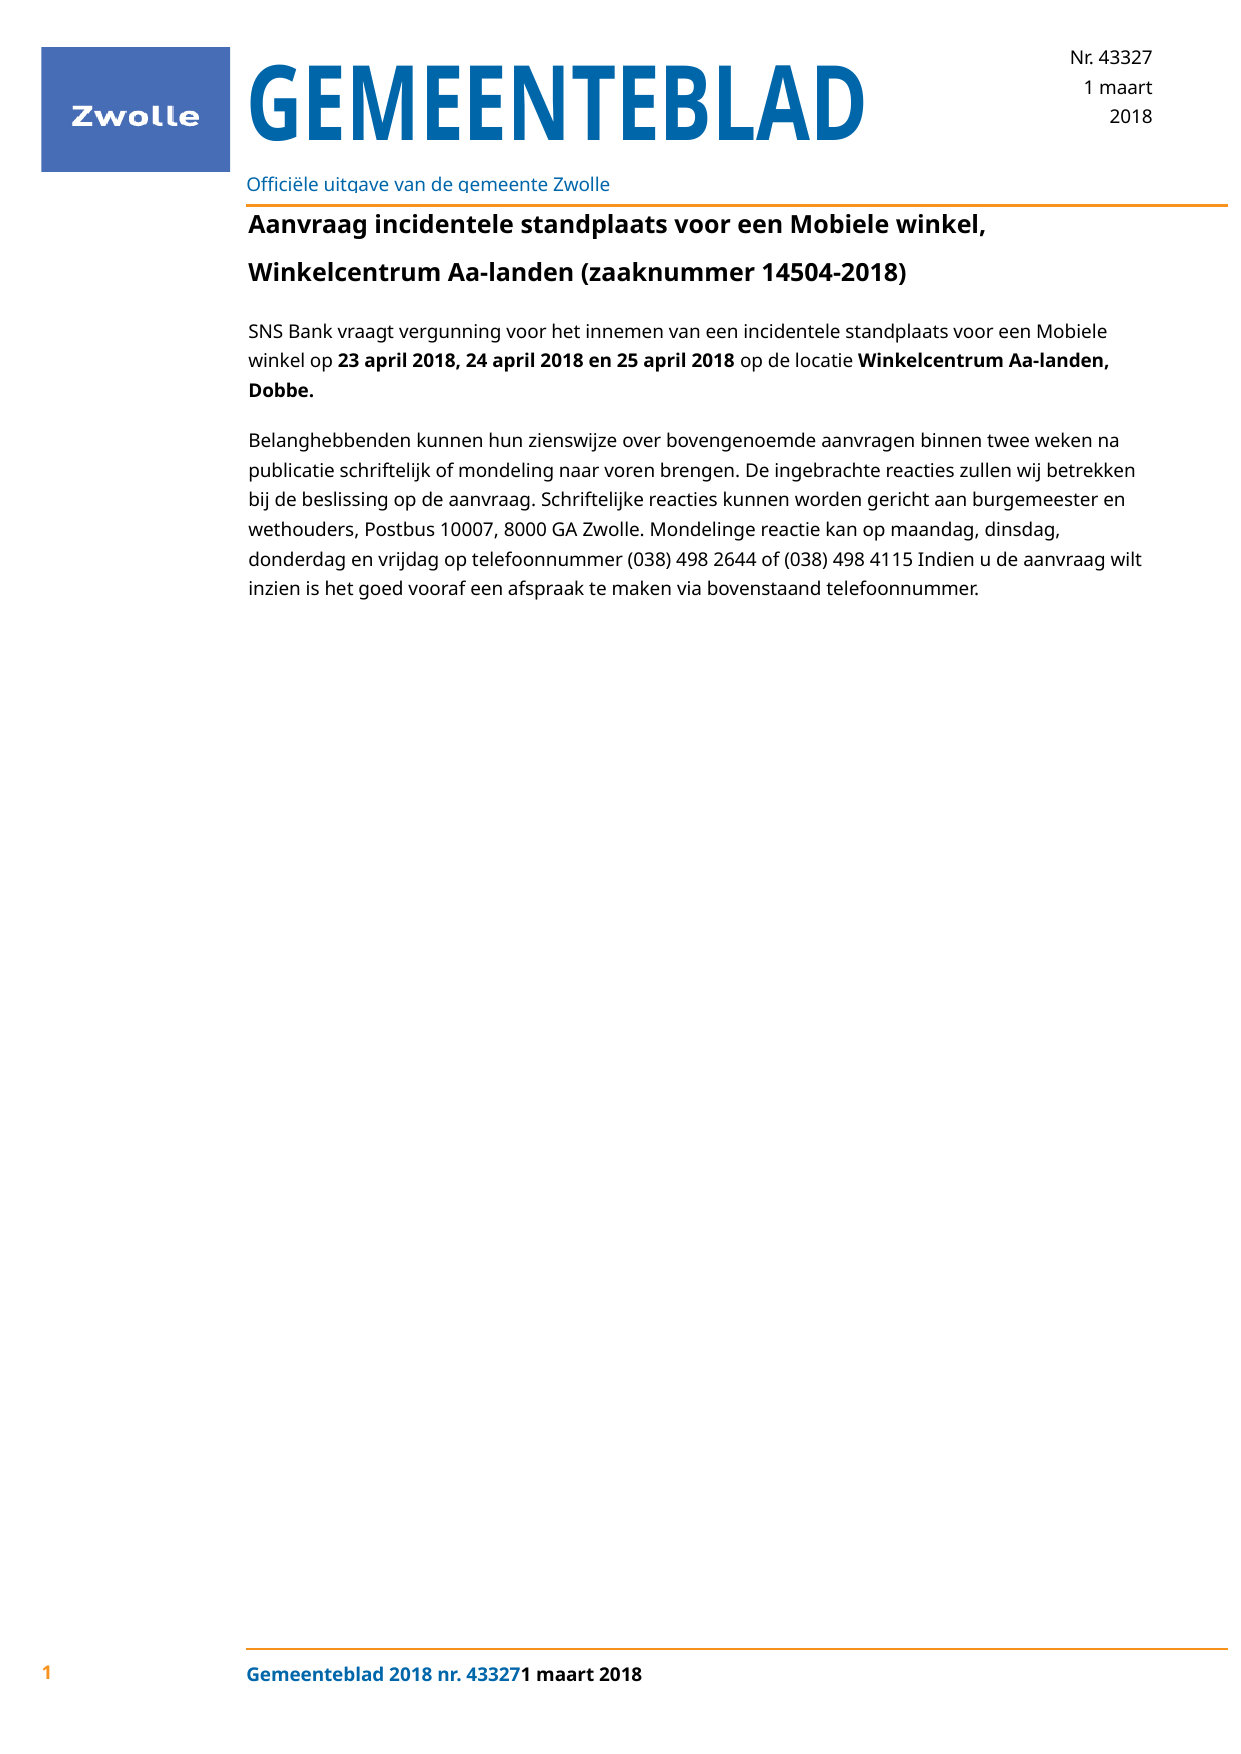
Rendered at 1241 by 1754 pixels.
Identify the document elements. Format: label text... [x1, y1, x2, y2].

text SNS Bank vraagt vergunning voor het innemen van een incidentele standplaats voor een Mobiele winkel op 23 april 2018, 24 april 2018 en 25 april 2018 op de locatie Winkelcentrum Aa-landen, Dobbe. [248, 318, 1152, 403]
text Aanvraag incidentele standplaats voor een Mobiele winkel, Winkelcentrum Aa-landen (zaaknummer 14504-2018) [248, 207, 1152, 288]
picture [41, 47, 231, 172]
text Belanghebbenden kunnen hun zienswijze over bovengenoemde aanvragen binnen twee weken na publicatie schriftelijk of mondeling naar voren brengen. De ingebrachte reacties zullen wij betrekken bij de beslissing op de aanvraag. Schriftelijke reacties kunnen worden gericht aan burgemeester en wethouders, Postbus 10007, 8000 GA Zwolle. Mondelinge reactie kan op maandag, dinsdag, donderdag en vrijdag op telefoonnummer (038) 498 2644 of (038) 498 4115 Indien u de aanvraag wilt inzien is het goed vooraf een afspraak te maken via bovenstaand telefoonnummer. [248, 427, 1152, 601]
